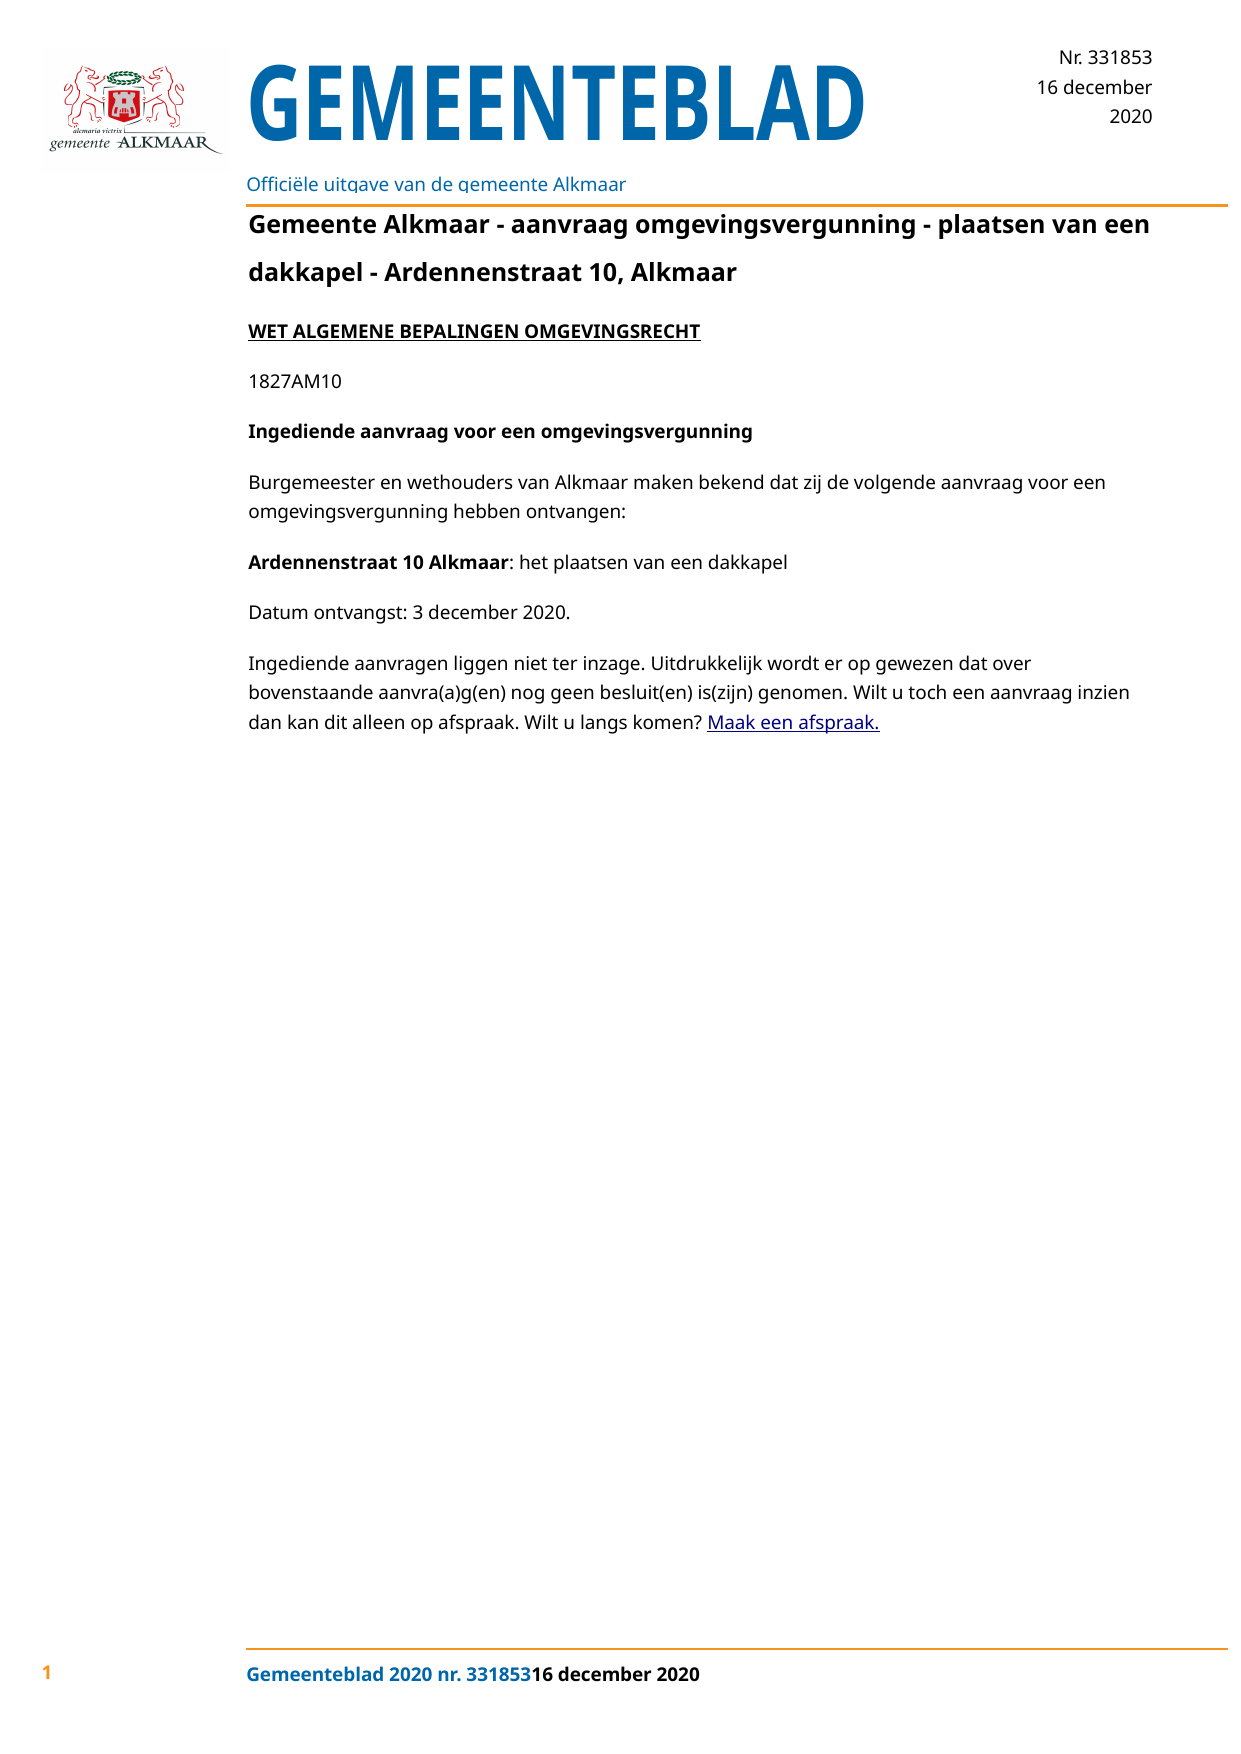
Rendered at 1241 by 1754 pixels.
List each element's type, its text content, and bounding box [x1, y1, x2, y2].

text 1827AM10 [248, 368, 1152, 394]
text Datum ontvangst: 3 december 2020. [248, 599, 1152, 625]
text Ardennenstraat 10 Alkmaar: het plaatsen van een dakkapel [248, 549, 1152, 575]
text Ingediende aanvraag voor een omgevingsvergunning [248, 419, 1152, 444]
text Ingediende aanvragen liggen niet ter inzage. Uitdrukkelijk wordt er op gewezen dat over bovenstaande aanvra(a)g(en) nog geen besluit(en) is(zijn) genomen. Wilt u toch een aanvraag inzien dan kan dit alleen op afspraak. Wilt u langs komen? Maak een afspraak. [248, 650, 1152, 735]
text Gemeente Alkmaar - aanvraag omgevingsvergunning - plaatsen van een dakkapel - Ardennenstraat 10, Alkmaar [248, 207, 1152, 288]
text Burgemeester en wethouders van Alkmaar maken bekend dat zij de volgende aanvraag voor een omgevingsvergunning hebben ontvangen: [248, 469, 1152, 524]
picture [41, 47, 231, 172]
text WET ALGEMENE BEPALINGEN OMGEVINGSRECHT [248, 318, 1152, 344]
